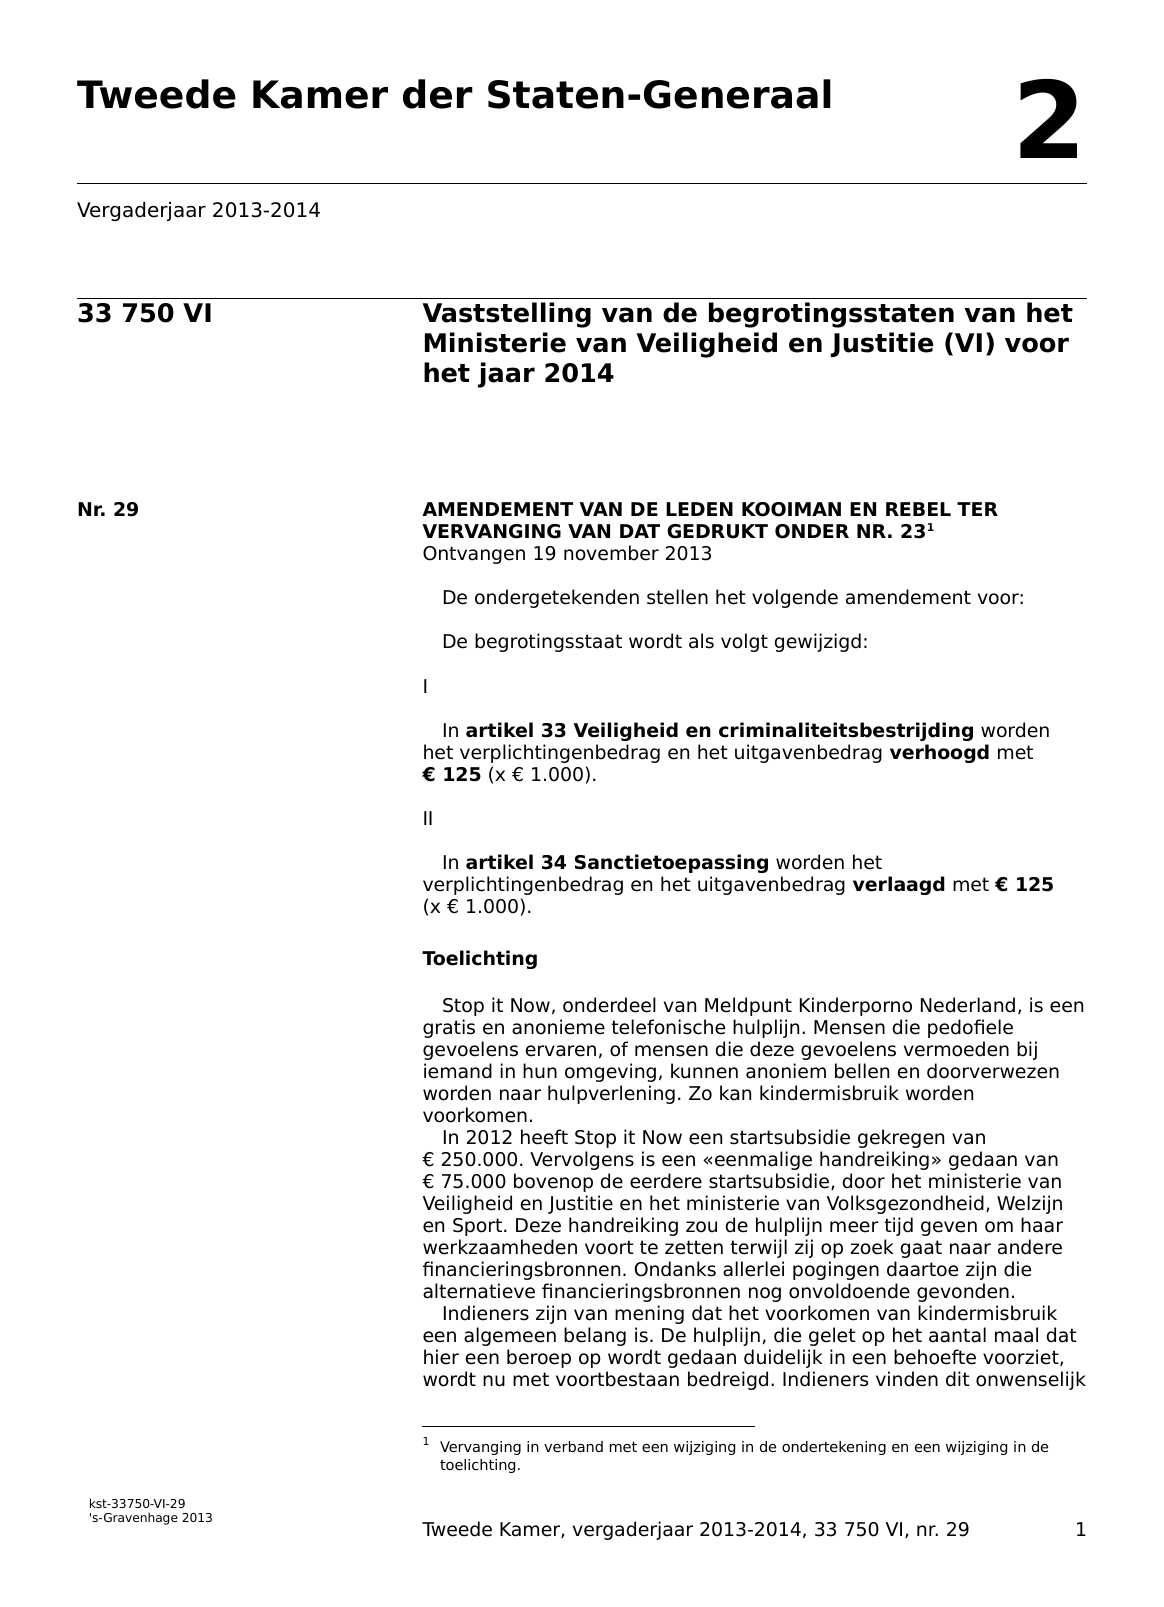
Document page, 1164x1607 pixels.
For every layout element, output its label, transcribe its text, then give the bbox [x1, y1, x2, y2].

text 's-Gravenhage 2013 [88, 1511, 323, 1525]
text De begrotingsstaat wordt als volgt gewijzigd: [422, 631, 1087, 653]
text In artikel 33 Veiligheid en criminaliteitsbestrijding worden het verplichtingenbedrag en het uitgavenbedrag verhoogd met € 125 (x € 1.000). [422, 720, 1087, 786]
table_header Tweede Kamer der Staten-Generaal [77, 59, 886, 183]
subtitle 33 750 VI Vaststelling van de begrotingsstaten van het Ministerie van Veiligheid en Justitie (VI) voor het jaar 2014 [77, 299, 1087, 388]
text Ontvangen 19 november 2013 [422, 543, 1087, 565]
text II [422, 808, 1087, 830]
subtitle Toelichting [422, 948, 1087, 970]
text kst-33750-VI-29 [88, 1497, 323, 1511]
text Vervanging in verband met een wijziging in de ondertekening en een wijziging in de toelichting. [422, 1435, 1087, 1474]
table_header 2 [886, 59, 1087, 183]
table_cell Vergaderjaar 2013-2014 [77, 184, 1087, 298]
text In 2012 heeft Stop it Now een startsubsidie gekregen van € 250.000. Vervolgens is een «eenmalige handreiking» gedaan van € 75.000 bovenop de eerdere startsubsidie, door het ministerie van Veiligheid en Justitie en het ministerie van Volksgezondheid, Welzijn en Sport. Deze handreiking zou de hulplijn meer tijd geven om haar werkzaamheden voort te zetten terwijl zij op zoek gaat naar andere financieringsbronnen. Ondanks allerlei pogingen daartoe zijn die alternatieve financieringsbronnen nog onvoldoende gevonden. [422, 1127, 1087, 1303]
text I [422, 676, 1087, 697]
subtitle Nr. 29 AMENDEMENT VAN DE LEDEN KOOIMAN EN REBEL TER VERVANGING VAN DAT GEDRUKT ONDER NR. 23 [77, 499, 1087, 543]
text Indieners zijn van mening dat het voorkomen van kindermisbruik een algemeen belang is. De hulplijn, die gelet op het aantal maal dat hier een beroep op wordt gedaan duidelijk in een behoefte voorziet, wordt nu met voortbestaan bedreigd. Indieners vinden dit onwenselijk [422, 1303, 1087, 1391]
text De ondergetekenden stellen het volgende amendement voor: [422, 587, 1087, 609]
text In artikel 34 Sanctietoepassing worden het verplichtingenbedrag en het uitgavenbedrag verlaagd met € 125 (x € 1.000). [422, 852, 1087, 918]
text Stop it Now, onderdeel van Meldpunt Kinderporno Nederland, is een gratis en anonieme telefonische hulplijn. Mensen die pedofiele gevoelens ervaren, of mensen die deze gevoelens vermoeden bij iemand in hun omgeving, kunnen anoniem bellen en doorverwezen worden naar hulpverlening. Zo kan kindermisbruik worden voorkomen. [422, 995, 1087, 1127]
